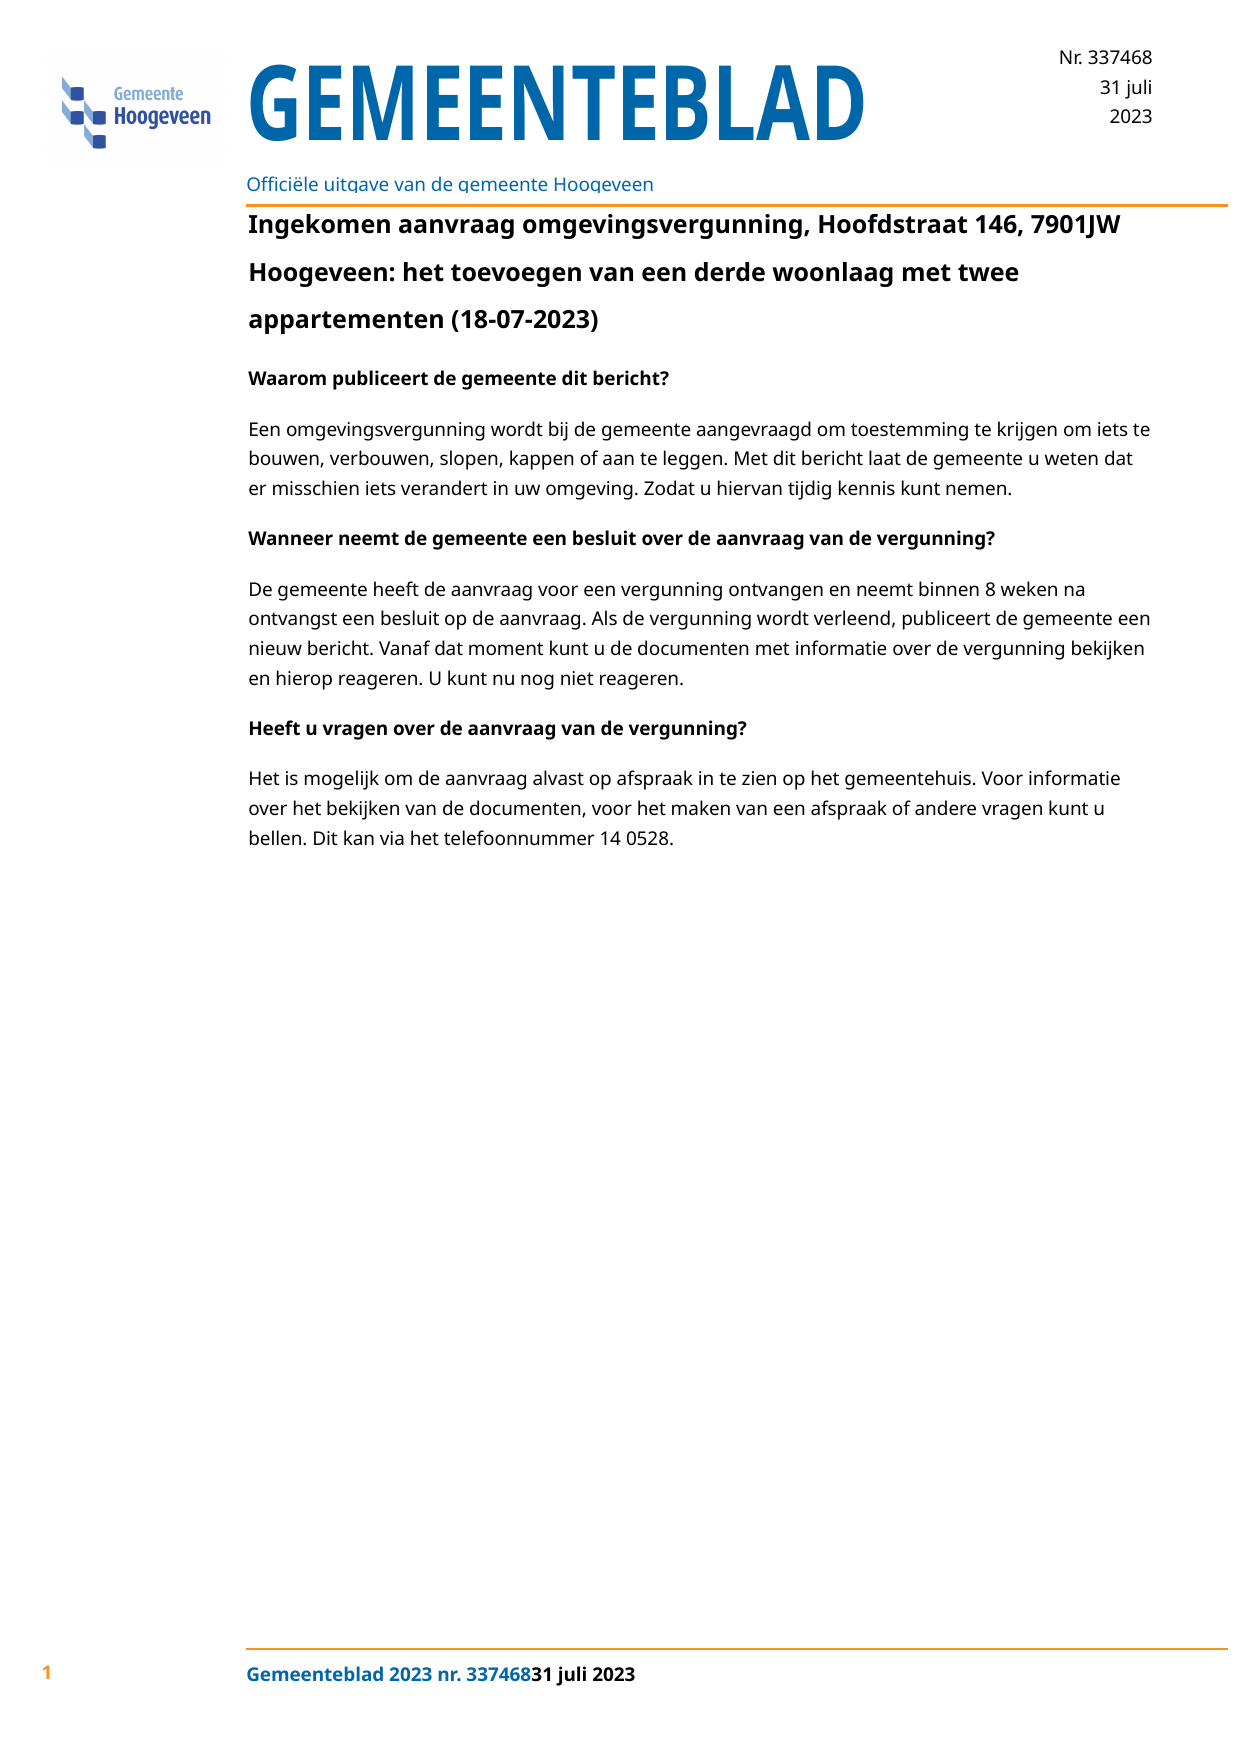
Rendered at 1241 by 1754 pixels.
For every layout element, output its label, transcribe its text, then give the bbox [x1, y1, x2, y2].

text Heeft u vragen over de aanvraag van de vergunning? [248, 715, 1152, 741]
text Het is mogelijk om de aanvraag alvast op afspraak in te zien op het gemeentehuis. Voor informatie over het bekijken van de documenten, voor het maken van een afspraak of andere vragen kunt u bellen. Dit kan via het telefoonnummer 14 0528. [248, 766, 1152, 850]
text Ingekomen aanvraag omgevingsvergunning, Hoofdstraat 146, 7901JW Hoogeveen: het toevoegen van een derde woonlaag met twee appartementen (18-07-2023) [248, 207, 1152, 336]
text Waarom publiceert de gemeente dit bericht? [248, 366, 1152, 391]
text De gemeente heeft de aanvraag voor een vergunning ontvangen en neemt binnen 8 weken na ontvangst een besluit op de aanvraag. Als de vergunning wordt verleend, publiceert de gemeente een nieuw bericht. Vanaf dat moment kunt u de documenten met informatie over de vergunning bekijken en hierop reageren. U kunt nu nog niet reageren. [248, 576, 1152, 690]
text Een omgevingsvergunning wordt bij de gemeente aangevraagd om toestemming te krijgen om iets te bouwen, verbouwen, slopen, kappen of aan te leggen. Met dit bericht laat de gemeente u weten dat er misschien iets verandert in uw omgeving. Zodat u hiervan tijdig kennis kunt nemen. [248, 416, 1152, 501]
text Wanneer neemt de gemeente een besluit over de aanvraag van de vergunning? [248, 526, 1152, 551]
picture [41, 47, 231, 172]
